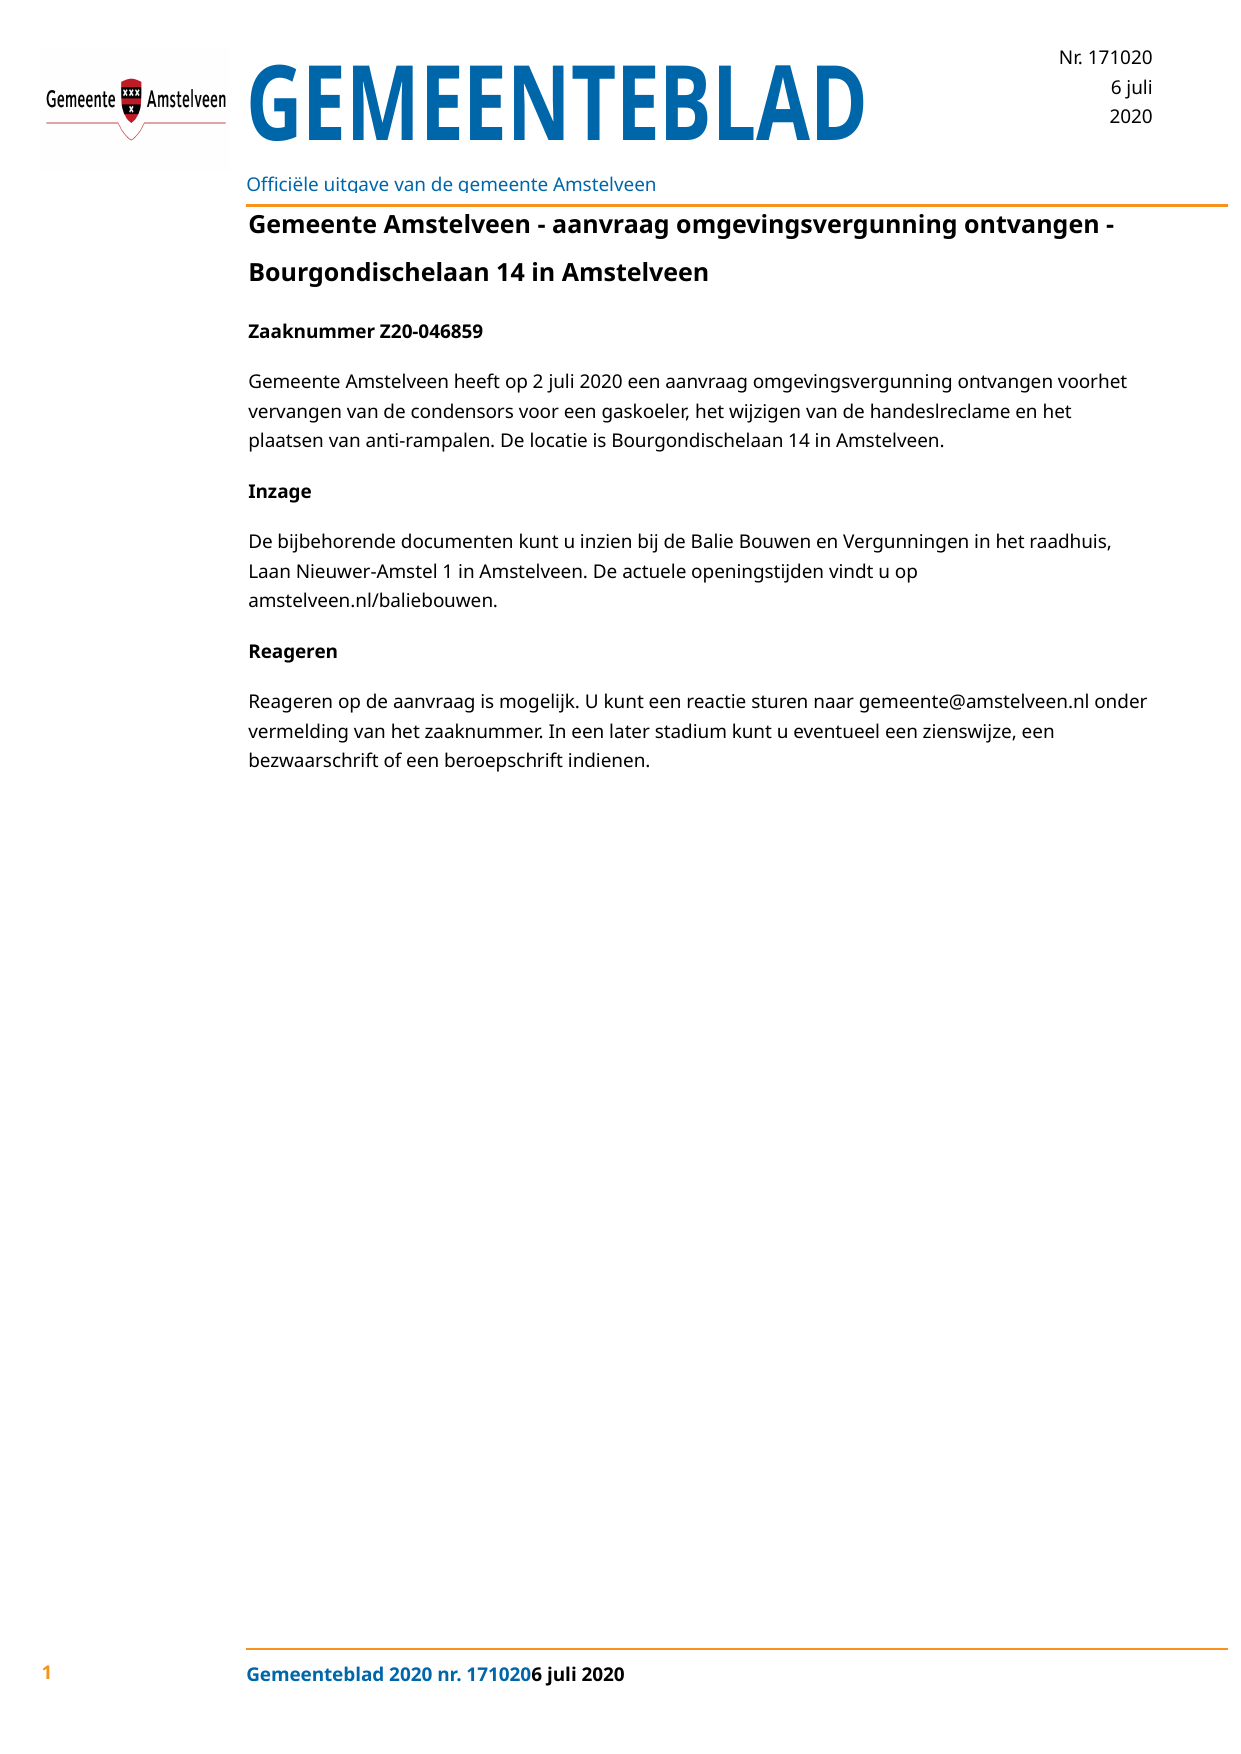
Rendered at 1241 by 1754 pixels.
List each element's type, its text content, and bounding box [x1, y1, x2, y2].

text Gemeente Amstelveen - aanvraag omgevingsvergunning ontvangen - Bourgondischelaan 14 in Amstelveen [248, 207, 1152, 288]
text Zaaknummer Z20-046859 [248, 318, 1152, 344]
text Inzage [248, 478, 1152, 504]
text Gemeente Amstelveen heeft op 2 juli 2020 een aanvraag omgevingsvergunning ontvangen voorhet vervangen van de condensors voor een gaskoeler, het wijzigen van de handeslreclame en het plaatsen van anti-rampalen. De locatie is Bourgondischelaan 14 in Amstelveen. [248, 368, 1152, 453]
text De bijbehorende documenten kunt u inzien bij de Balie Bouwen en Vergunningen in het raadhuis, Laan Nieuwer-Amstel 1 in Amstelveen. De actuele openingstijden vindt u op amstelveen.nl/baliebouwen. [248, 528, 1152, 613]
picture [41, 47, 231, 172]
text Reageren op de aanvraag is mogelijk. U kunt een reactie sturen naar gemeente@amstelveen.nl onder vermelding van het zaaknummer. In een later stadium kunt u eventueel een zienswijze, een bezwaarschrift of een beroepschrift indienen. [248, 688, 1152, 773]
text Reageren [248, 638, 1152, 664]
